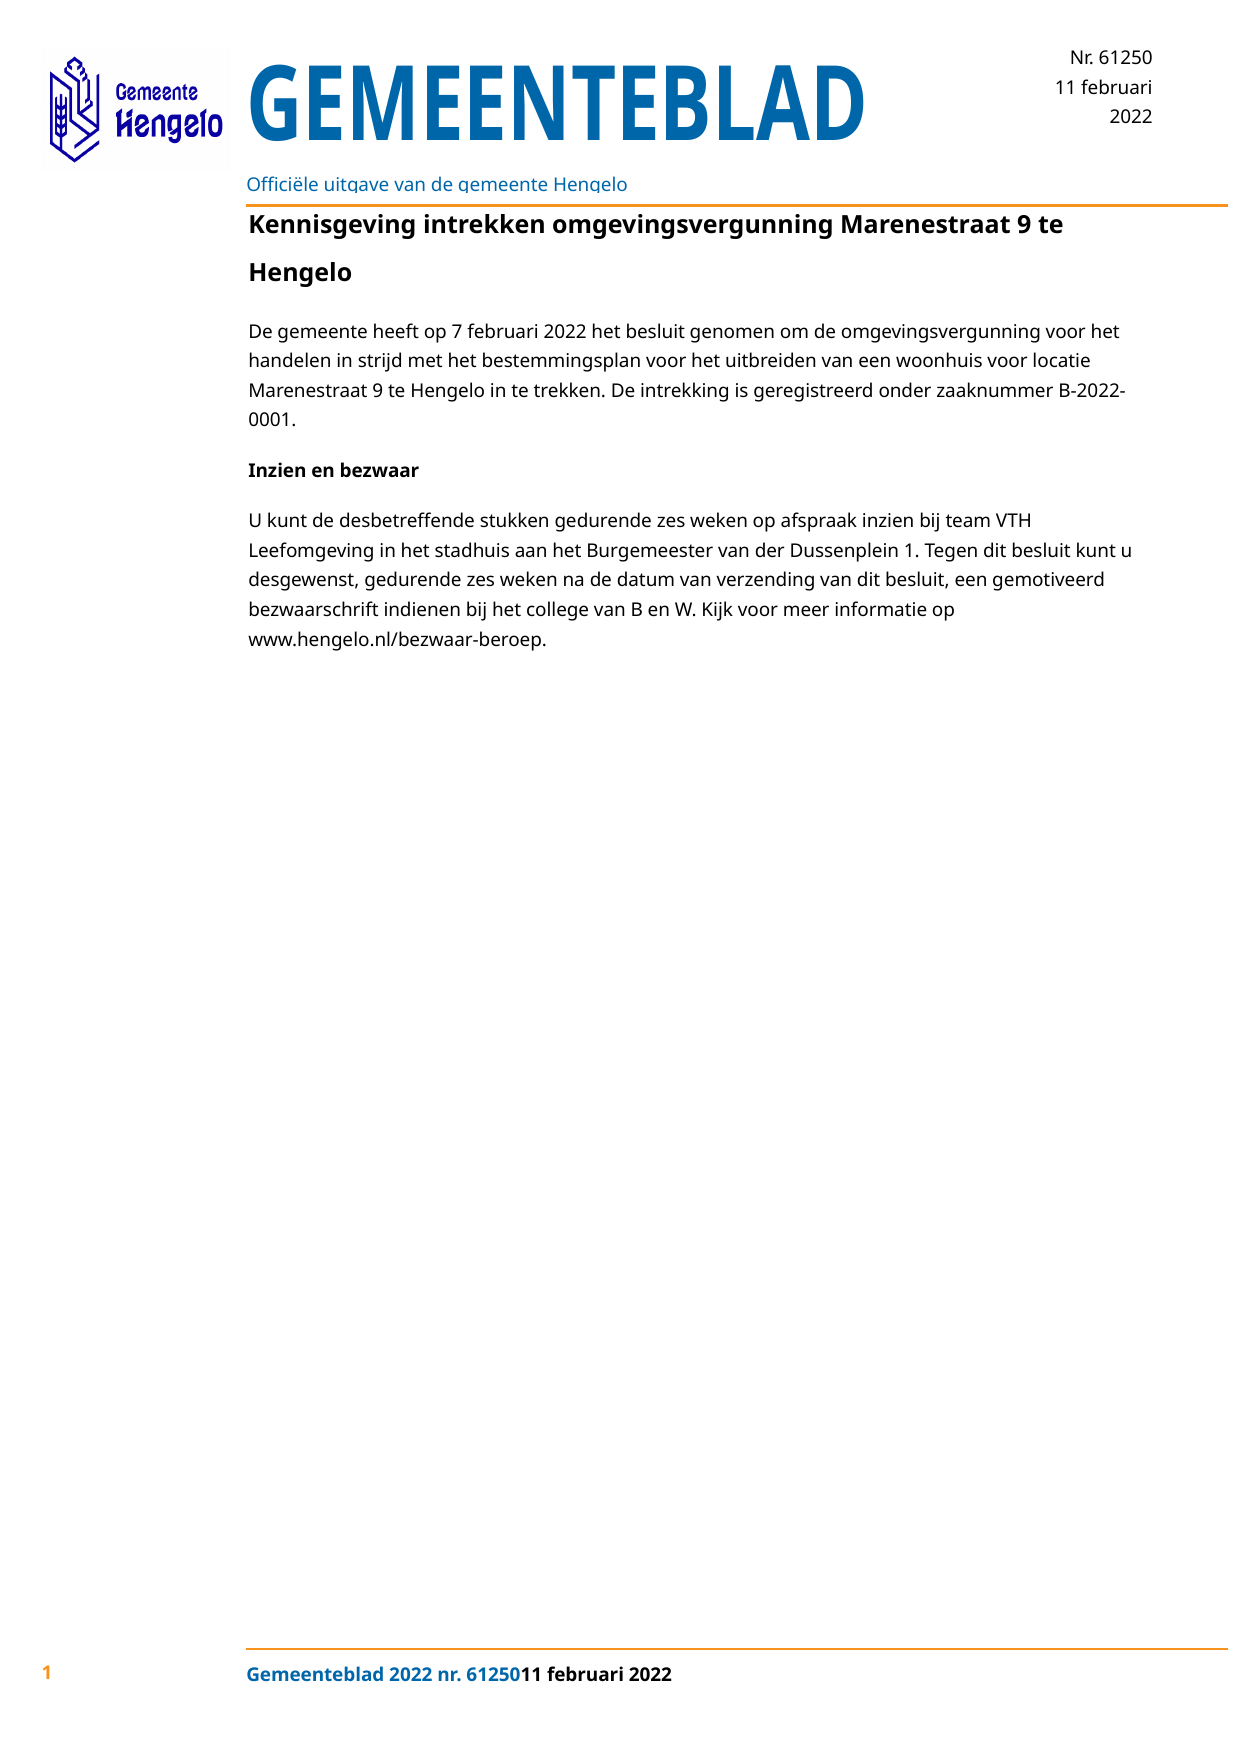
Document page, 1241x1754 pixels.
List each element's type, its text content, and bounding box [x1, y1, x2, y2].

text De gemeente heeft op 7 februari 2022 het besluit genomen om de omgevingsvergunning voor het handelen in strijd met het bestemmingsplan voor het uitbreiden van een woonhuis voor locatie Marenestraat 9 te Hengelo in te trekken. De intrekking is geregistreerd onder zaaknummer B-2022-0001. [248, 318, 1152, 432]
text Inzien en bezwaar [248, 457, 1152, 483]
text U kunt de desbetreffende stukken gedurende zes weken op afspraak inzien bij team VTH Leefomgeving in het stadhuis aan het Burgemeester van der Dussenplein 1. Tegen dit besluit kunt u desgewenst, gedurende zes weken na de datum van verzending van dit besluit, een gemotiveerd bezwaarschrift indienen bij het college van B en W. Kijk voor meer informatie op www.hengelo.nl/bezwaar-beroep. [248, 507, 1152, 652]
picture [41, 47, 231, 172]
text Kennisgeving intrekken omgevingsvergunning Marenestraat 9 te Hengelo [248, 207, 1152, 288]
